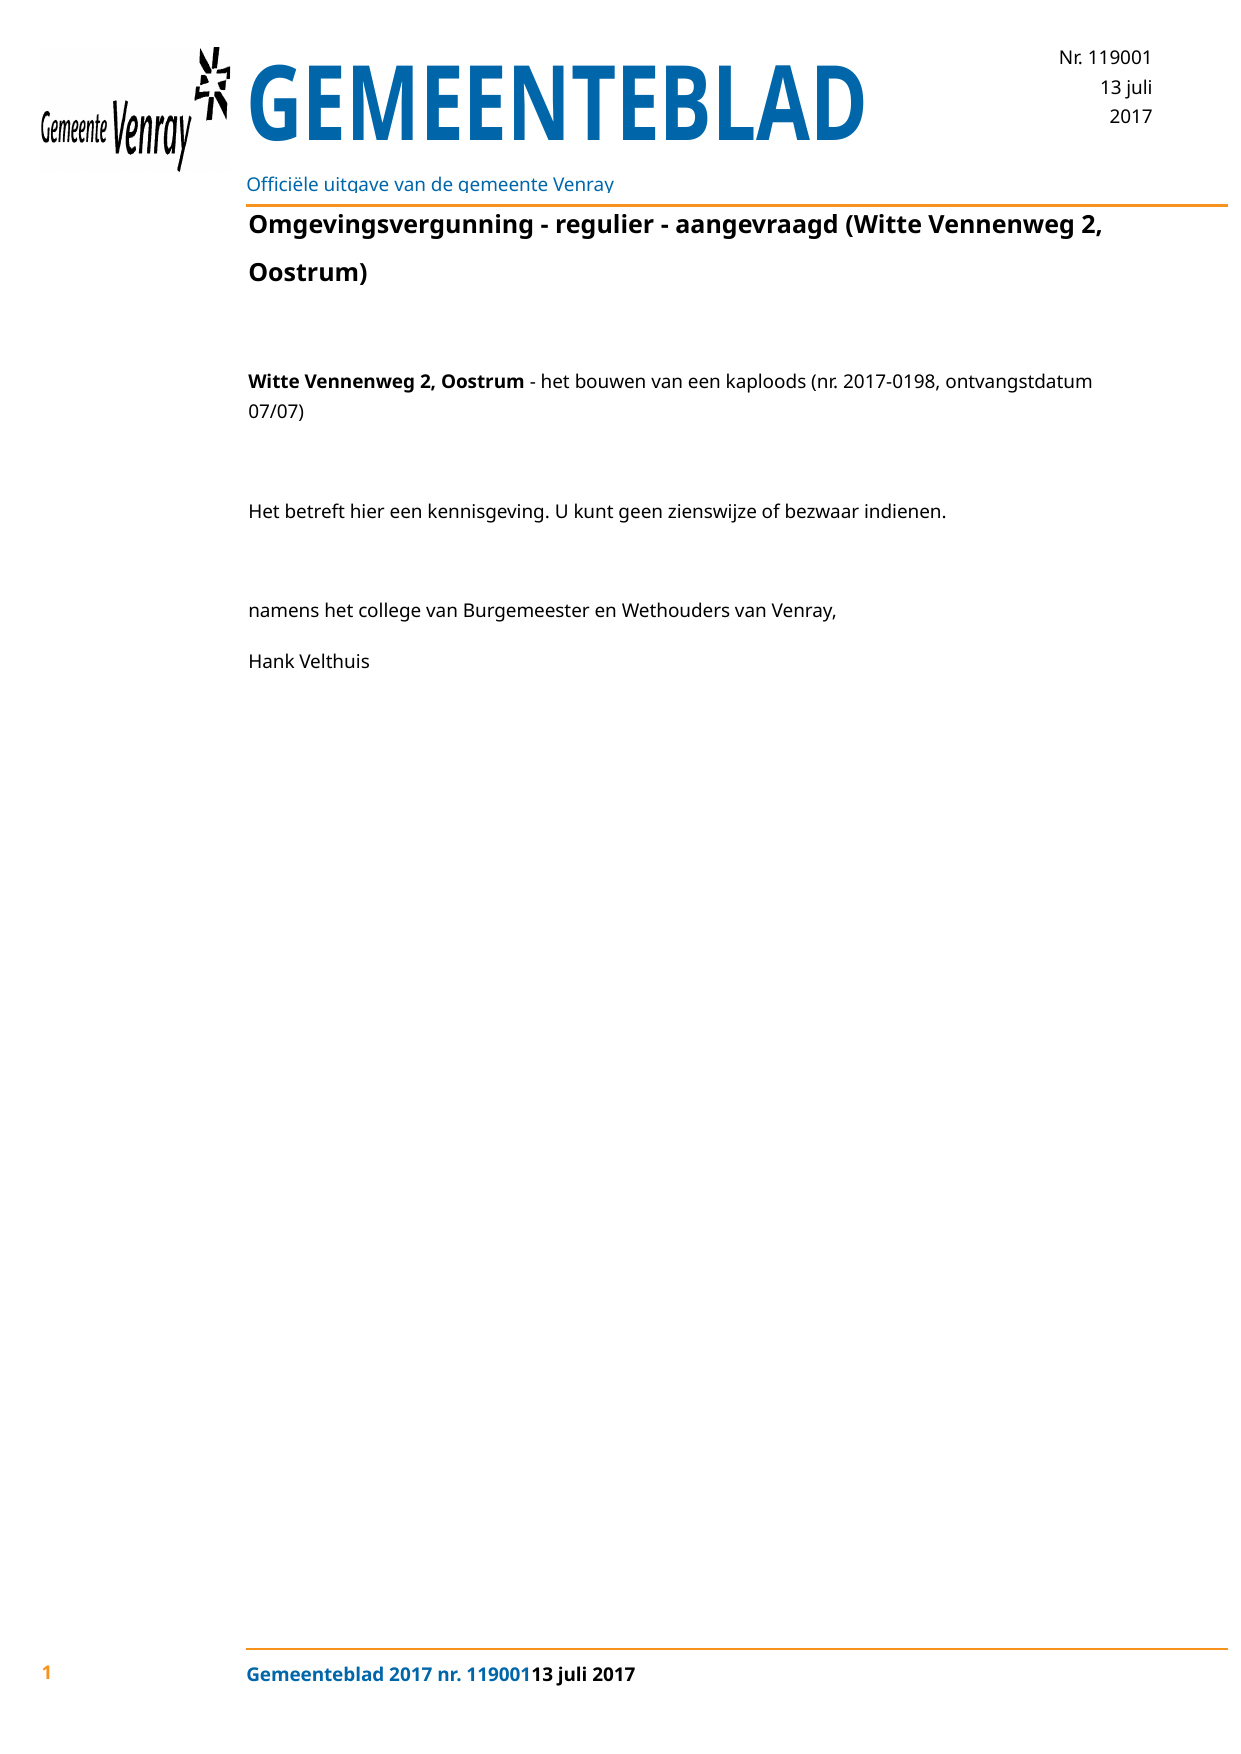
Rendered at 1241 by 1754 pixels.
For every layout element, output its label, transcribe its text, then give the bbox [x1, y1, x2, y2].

text Omgevingsvergunning - regulier - aangevraagd (Witte Vennenweg 2, Oostrum) [248, 207, 1152, 288]
picture [41, 47, 231, 172]
text Witte Vennenweg 2, Oostrum - het bouwen van een kaploods (nr. 2017-0198, ontvangstdatum 07/07) [248, 368, 1152, 424]
text Het betreft hier een kennisgeving. U kunt geen zienswijze of bezwaar indienen. [248, 499, 1152, 524]
text Hank Velthuis [248, 648, 1152, 674]
text namens het college van Burgemeester en Wethouders van Venray, [248, 597, 1152, 623]
